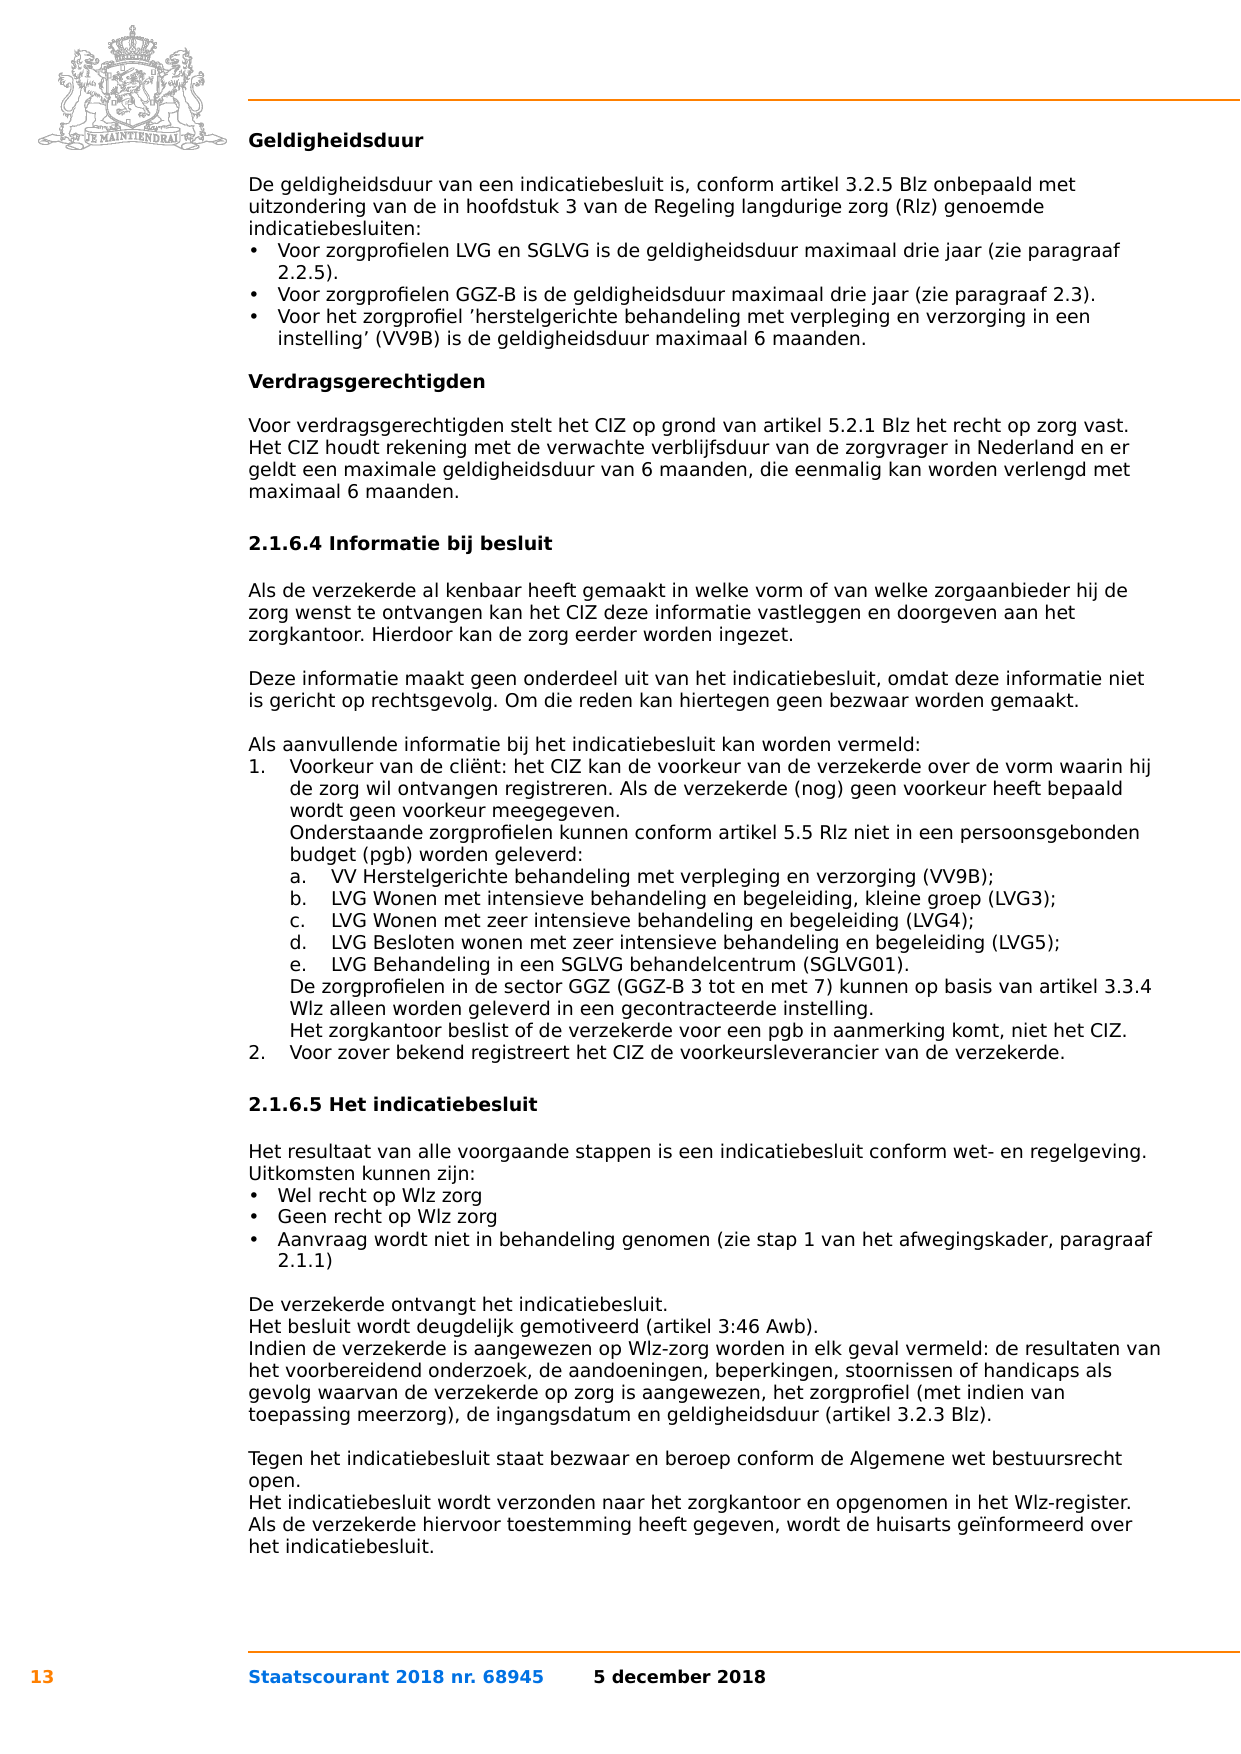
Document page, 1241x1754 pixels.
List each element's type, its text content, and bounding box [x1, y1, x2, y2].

text • Voor het zorgprofiel ’herstelgerichte behandeling met verpleging en verzorging in een instelling’ (VV9B) is de geldigheidsduur maximaal 6 maanden. [248, 306, 1163, 349]
text • Wel recht op Wlz zorg [248, 1184, 1163, 1206]
text De verzekerde ontvangt het indicatiebesluit. [248, 1294, 1163, 1316]
picture [38, 25, 227, 150]
text Het besluit wordt deugdelijk gemotiveerd (artikel 3:46 Awb). [248, 1316, 1163, 1338]
text Onderstaande zorgprofielen kunnen conform artikel 5.5 Rlz niet in een persoonsgebonden budget (pgb) worden geleverd: [289, 822, 1163, 866]
text 1. Voorkeur van de cliënt: het CIZ kan de voorkeur van de verzekerde over de vorm waarin hij de zorg wil ontvangen registreren. Als de verzekerde (nog) geen voorkeur heeft bepaald wordt geen voorkeur meegegeven. [248, 756, 1163, 822]
text c. LVG Wonen met zeer intensieve behandeling en begeleiding (LVG4); [289, 910, 1163, 932]
text Het resultaat van alle voorgaande stappen is een indicatiebesluit conform wet- en regelgeving. [248, 1141, 1163, 1162]
text De geldigheidsduur van een indicatiebesluit is, conform artikel 3.2.5 Blz onbepaald met uitzondering van de in hoofdstuk 3 van de Regeling langdurige zorg (Rlz) genoemde indicatiebesluiten: [248, 174, 1163, 240]
text Het zorgkantoor beslist of de verzekerde voor een pgb in aanmerking komt, niet het CIZ. [289, 1019, 1163, 1042]
text d. LVG Besloten wonen met zeer intensieve behandeling en begeleiding (LVG5); [289, 932, 1163, 954]
text • Voor zorgprofielen LVG en SGLVG is de geldigheidsduur maximaal drie jaar (zie paragraaf 2.2.5). [248, 240, 1163, 284]
text • Aanvraag wordt niet in behandeling genomen (zie stap 1 van het afwegingskader, paragraaf 2.1.1) [248, 1228, 1163, 1272]
text De zorgprofielen in de sector GGZ (GGZ-B 3 tot en met 7) kunnen op basis van artikel 3.3.4 Wlz alleen worden geleverd in een gecontracteerde instelling. [289, 976, 1163, 1019]
text • Voor zorgprofielen GGZ-B is de geldigheidsduur maximaal drie jaar (zie paragraaf 2.3). [248, 284, 1163, 306]
text Voor verdragsgerechtigden stelt het CIZ op grond van artikel 5.2.1 Blz het recht op zorg vast. Het CIZ houdt rekening met de verwachte verblijfsduur van de zorgvrager in Nederland en er geldt een maximale geldigheidsduur van 6 maanden, die eenmalig kan worden verlengd met maximaal 6 maanden. [248, 415, 1163, 503]
subtitle Geldigheidsduur [248, 130, 1163, 152]
text Als de verzekerde hiervoor toestemming heeft gegeven, wordt de huisarts geïnformeerd over het indicatiebesluit. [248, 1514, 1163, 1558]
text Het indicatiebesluit wordt verzonden naar het zorgkantoor en opgenomen in het Wlz-register. [248, 1492, 1163, 1514]
subtitle Verdragsgerechtigden [248, 371, 1163, 393]
text Tegen het indicatiebesluit staat bezwaar en beroep conform de Algemene wet bestuursrecht open. [248, 1448, 1163, 1492]
text b. LVG Wonen met intensieve behandeling en begeleiding, kleine groep (LVG3); [289, 888, 1163, 910]
text e. LVG Behandeling in een SGLVG behandelcentrum (SGLVG01). [289, 954, 1163, 976]
text 2. Voor zover bekend registreert het CIZ de voorkeursleverancier van de verzekerde. [248, 1042, 1163, 1063]
text Uitkomsten kunnen zijn: [248, 1162, 1163, 1184]
subtitle 2.1.6.4 Informatie bij besluit [248, 533, 1163, 555]
text • Geen recht op Wlz zorg [248, 1206, 1163, 1228]
text Indien de verzekerde is aangewezen op Wlz-zorg worden in elk geval vermeld: de resultaten van het voorbereidend onderzoek, de aandoeningen, beperkingen, stoornissen of handicaps als gevolg waarvan de verzekerde op zorg is aangewezen, het zorgprofiel (met indien van toepassing meerzorg), de ingangsdatum en geldigheidsduur (artikel 3.2.3 Blz). [248, 1338, 1163, 1426]
text a. VV Herstelgerichte behandeling met verpleging en verzorging (VV9B); [289, 866, 1163, 888]
text Als de verzekerde al kenbaar heeft gemaakt in welke vorm of van welke zorgaanbieder hij de zorg wenst te ontvangen kan het CIZ deze informatie vastleggen en doorgeven aan het zorgkantoor. Hierdoor kan de zorg eerder worden ingezet. [248, 580, 1163, 646]
subtitle 2.1.6.5 Het indicatiebesluit [248, 1093, 1163, 1116]
text Deze informatie maakt geen onderdeel uit van het indicatiebesluit, omdat deze informatie niet is gericht op rechtsgevolg. Om die reden kan hiertegen geen bezwaar worden gemaakt. [248, 668, 1163, 712]
text Als aanvullende informatie bij het indicatiebesluit kan worden vermeld: [248, 734, 1163, 756]
